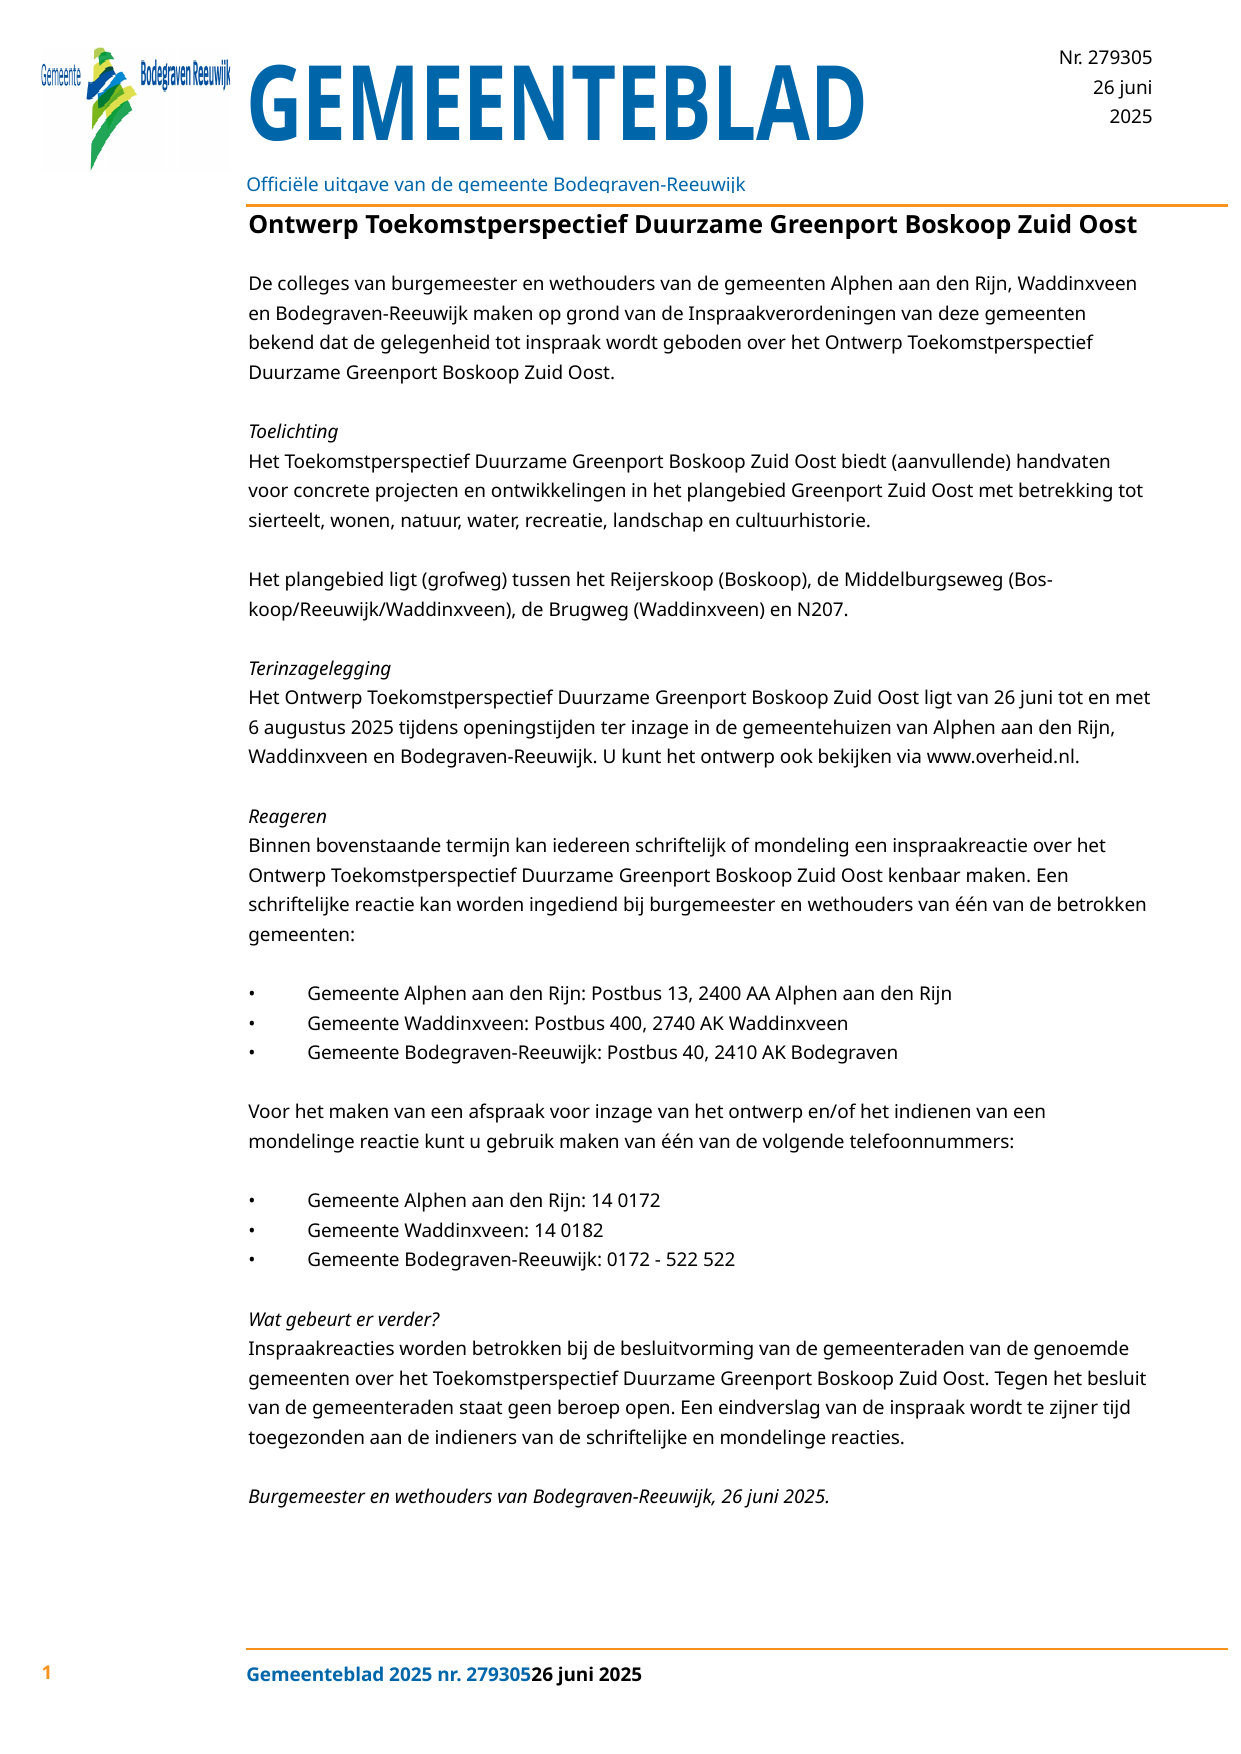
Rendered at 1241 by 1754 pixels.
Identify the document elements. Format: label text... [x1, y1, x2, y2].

list Gemeente Bodegraven-Reeuwijk: Postbus 40, 2410 AK Bodegraven [248, 1039, 1152, 1065]
text Binnen bovenstaande termijn kan iedereen schriftelijk of mondeling een inspraakreactie over het Ontwerp Toekomstperspectief Duurzame Greenport Boskoop Zuid Oost kenbaar maken. Een schriftelijke reactie kan worden ingediend bij burgemeester en wethouders van één van de betrokken gemeenten: [248, 832, 1152, 947]
text Het Ontwerp Toekomstperspectief Duurzame Greenport Boskoop Zuid Oost ligt van 26 juni tot en met 6 augustus 2025 tijdens openingstijden ter inzage in de gemeentehuizen van Alphen aan den Rijn, Waddinxveen en Bodegraven-Reeuwijk. U kunt het ontwerp ook bekijken via www.overheid.nl. [248, 684, 1152, 769]
text Voor het maken van een afspraak voor inzage van het ontwerp en/of het indienen van een mondelinge reactie kunt u gebruik maken van één van de volgende telefoonnummers: [248, 1099, 1152, 1154]
text Toelichting [248, 418, 1152, 444]
text Reageren [248, 803, 1152, 828]
text De colleges van burgemeester en wethouders van de gemeenten Alphen aan den Rijn, Waddinxveen en Bodegraven-Reeuwijk maken op grond van de Inspraakverordeningen van deze gemeenten bekend dat de gelegenheid tot inspraak wordt geboden over het Ontwerp Toekomstperspectief Duurzame Greenport Boskoop Zuid Oost. [248, 270, 1152, 385]
list Gemeente Alphen aan den Rijn: Postbus 13, 2400 AA Alphen aan den Rijn [248, 980, 1152, 1006]
text Het plangebied ligt (grofweg) tussen het Reijerskoop (Boskoop), de Middelburgseweg (Bos- koop/Reeuwijk/Waddinxveen), de Brugweg (Waddinxveen) en N207. [248, 566, 1152, 621]
text Terinzagelegging [248, 655, 1152, 681]
text Inspraakreacties worden betrokken bij de besluitvorming van de gemeenteraden van de genoemde gemeenten over het Toekomstperspectief Duurzame Greenport Boskoop Zuid Oost. Tegen het besluit van de gemeenteraden staat geen beroep open. Een eindverslag van de inspraak wordt te zijner tijd toegezonden aan de indieners van de schriftelijke en mondelinge reacties. [248, 1335, 1152, 1450]
text Burgemeester en wethouders van Bodegraven-Reeuwijk, 26 juni 2025. [248, 1483, 1152, 1509]
list Gemeente Waddinxveen: Postbus 400, 2740 AK Waddinxveen [248, 1010, 1152, 1036]
list Gemeente Bodegraven-Reeuwijk: 0172 - 522 522 [248, 1247, 1152, 1272]
picture [41, 47, 231, 172]
list Gemeente Alphen aan den Rijn: 14 0172 [248, 1187, 1152, 1213]
text Ontwerp Toekomstperspectief Duurzame Greenport Boskoop Zuid Oost [248, 207, 1152, 241]
text Het Toekomstperspectief Duurzame Greenport Boskoop Zuid Oost biedt (aanvullende) handvaten voor concrete projecten en ontwikkelingen in het plangebied Greenport Zuid Oost met betrekking tot sierteelt, wonen, natuur, water, recreatie, landschap en cultuurhistorie. [248, 448, 1152, 533]
text Wat gebeurt er verder? [248, 1306, 1152, 1331]
list Gemeente Waddinxveen: 14 0182 [248, 1217, 1152, 1243]
